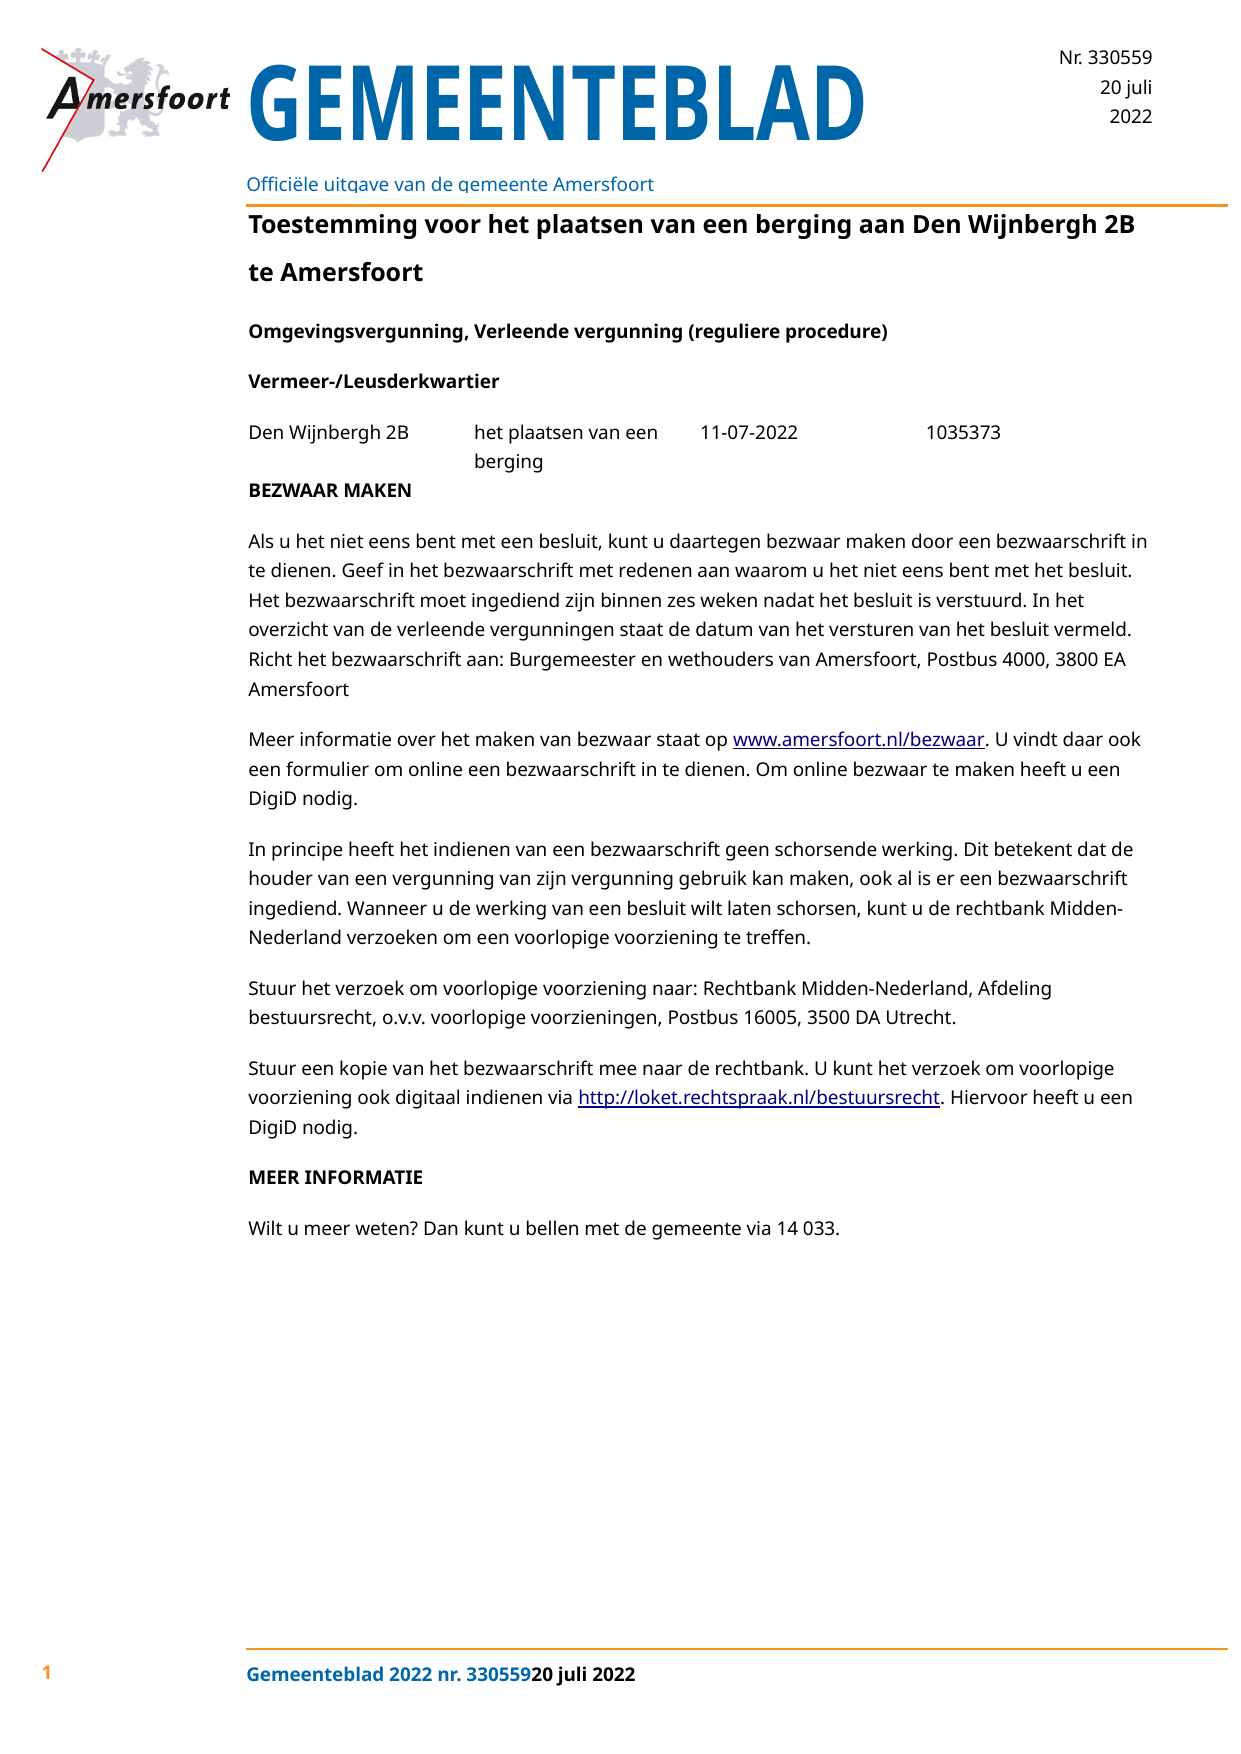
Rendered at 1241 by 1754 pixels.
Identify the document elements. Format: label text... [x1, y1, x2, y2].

text BEZWAAR MAKEN [248, 477, 1152, 503]
text Als u het niet eens bent met een besluit, kunt u daartegen bezwaar maken door een bezwaarschrift in te dienen. Geef in het bezwaarschrift met redenen aan waarom u het niet eens bent met het besluit. Het bezwaarschrift moet ingediend zijn binnen zes weken nadat het besluit is verstuurd. In het overzicht van de verleende vergunningen staat de datum van het versturen van het besluit vermeld. Richt het bezwaarschrift aan: Burgemeester en wethouders van Amersfoort, Postbus 4000, 3800 EA Amersfoort [248, 528, 1152, 701]
text Wilt u meer weten? Dan kunt u bellen met de gemeente via 14 033. [248, 1215, 1152, 1241]
text In principe heeft het indienen van een bezwaarschrift geen schorsende werking. Dit betekent dat de houder van een vergunning van zijn vergunning gebruik kan maken, ook al is er een bezwaarschrift ingediend. Wanneer u de werking van een besluit wilt laten schorsen, kunt u de rechtbank Midden-Nederland verzoeken om een voorlopige voorziening te treffen. [248, 836, 1152, 950]
text Stuur het verzoek om voorlopige voorziening naar: Rechtbank Midden-Nederland, Afdeling bestuursrecht, o.v.v. voorlopige voorzieningen, Postbus 16005, 3500 DA Utrecht. [248, 975, 1152, 1030]
table_header het plaatsen van een berging [474, 419, 700, 474]
text MEER INFORMATIE [248, 1164, 1152, 1190]
text Vermeer-/Leusderkwartier [248, 368, 1152, 394]
picture [41, 47, 231, 172]
text Omgevingsvergunning, Verleende vergunning (reguliere procedure) [248, 318, 1152, 344]
text Stuur een kopie van het bezwaarschrift mee naar de rechtbank. U kunt het verzoek om voorlopige voorziening ook digitaal indienen via http://loket.rechtspraak.nl/bestuursrecht. Hiervoor heeft u een DigiD nodig. [248, 1055, 1152, 1140]
table_header 11-07-2022 [700, 419, 926, 474]
text Toestemming voor het plaatsen van een berging aan Den Wijnbergh 2B te Amersfoort [248, 207, 1152, 288]
table_header Den Wijnbergh 2B [248, 419, 474, 474]
table_header 1035373 [926, 419, 1152, 474]
text Meer informatie over het maken van bezwaar staat op www.amersfoort.nl/bezwaar. U vindt daar ook een formulier om online een bezwaarschrift in te dienen. Om online bezwaar te maken heeft u een DigiD nodig. [248, 726, 1152, 811]
